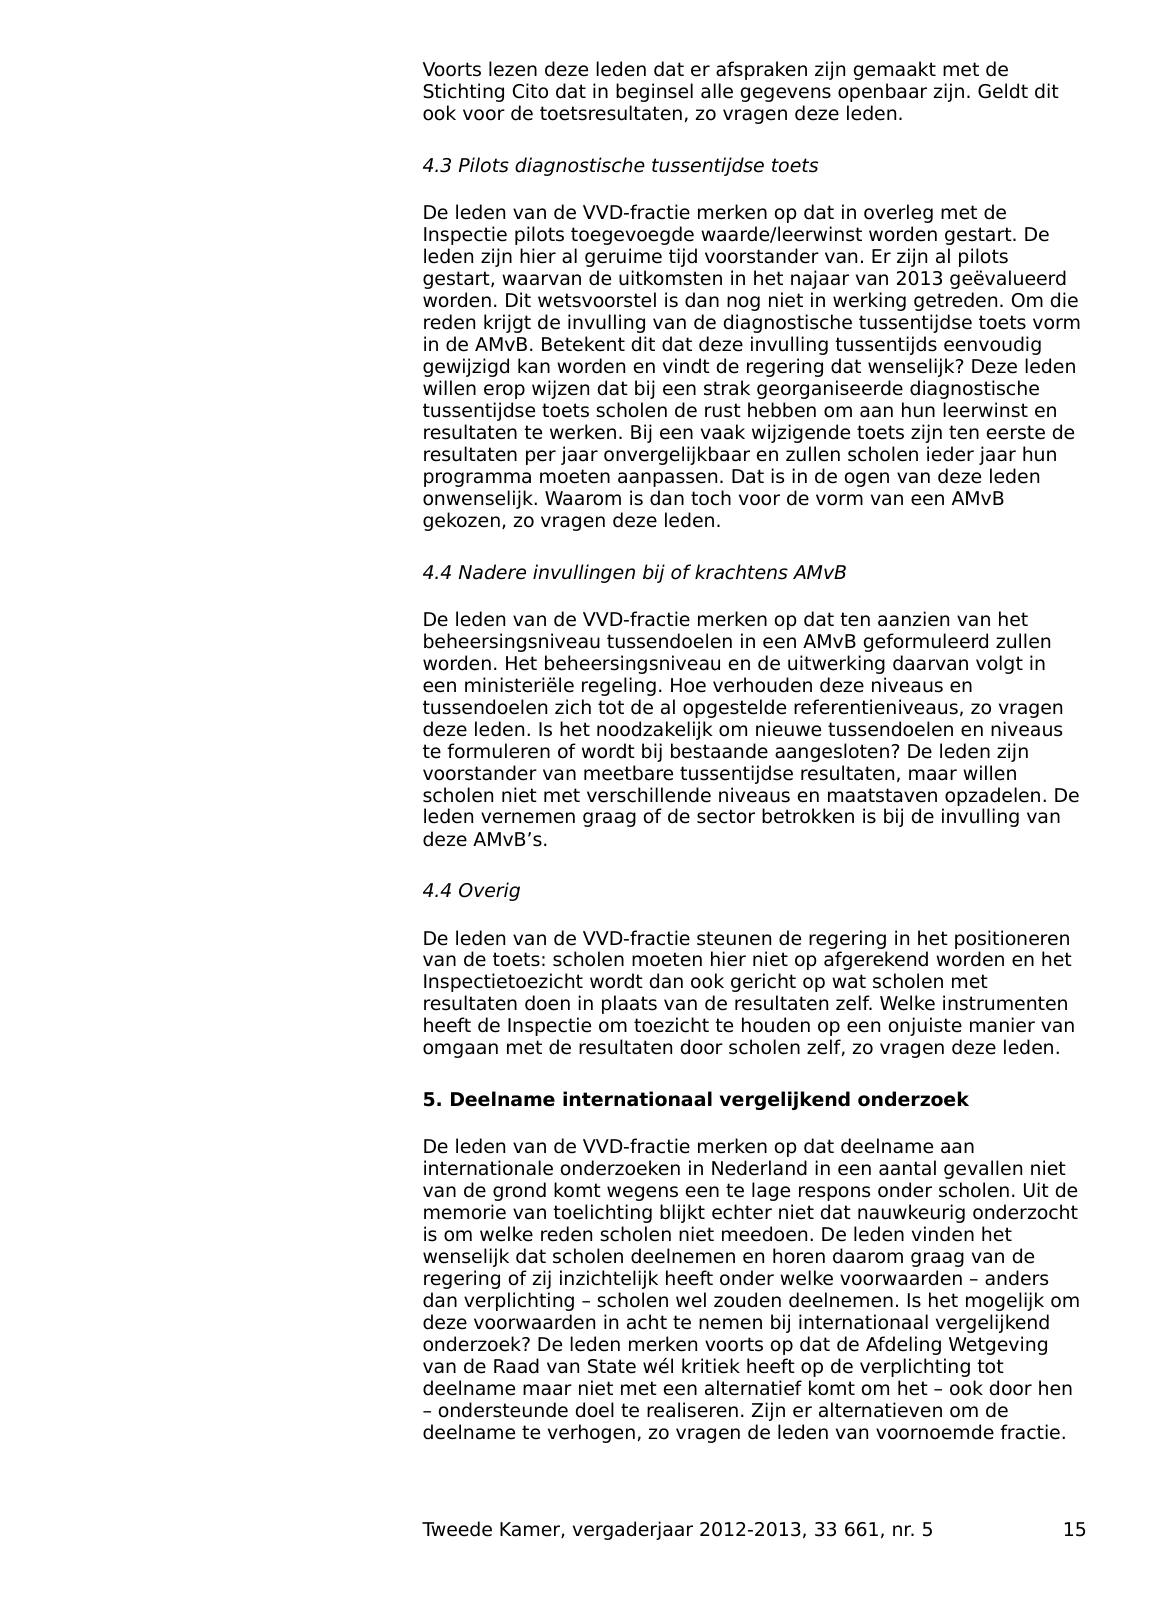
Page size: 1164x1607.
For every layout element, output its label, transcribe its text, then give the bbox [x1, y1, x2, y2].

subtitle 4.3 Pilots diagnostische tussentijdse toets [422, 155, 1087, 177]
subtitle 4.4 Overig [422, 880, 1087, 902]
text De leden van de VVD-fractie merken op dat in overleg met de Inspectie pilots toegevoegde waarde/leerwinst worden gestart. De leden zijn hier al geruime tijd voorstander van. Er zijn al pilots gestart, waarvan de uitkomsten in het najaar van 2013 geëvalueerd worden. Dit wetsvoorstel is dan nog niet in werking getreden. Om die reden krijgt de invulling van de diagnostische tussentijdse toets vorm in de AMvB. Betekent dit dat deze invulling tussentijds eenvoudig gewijzigd kan worden en vindt de regering dat wenselijk? Deze leden willen erop wijzen dat bij een strak georganiseerde diagnostische tussentijdse toets scholen de rust hebben om aan hun leerwinst en resultaten te werken. Bij een vaak wijzigende toets zijn ten eerste de resultaten per jaar onvergelijkbaar en zullen scholen ieder jaar hun programma moeten aanpassen. Dat is in de ogen van deze leden onwenselijk. Waarom is dan toch voor de vorm van een AMvB gekozen, zo vragen deze leden. [422, 202, 1087, 532]
text De leden van de VVD-fractie steunen de regering in het positioneren van de toets: scholen moeten hier niet op afgerekend worden en het Inspectietoezicht wordt dan ook gericht op wat scholen met resultaten doen in plaats van de resultaten zelf. Welke instrumenten heeft de Inspectie om toezicht te houden op een onjuiste manier van omgaan met de resultaten door scholen zelf, zo vragen deze leden. [422, 927, 1087, 1059]
text De leden van de VVD-fractie merken op dat deelname aan internationale onderzoeken in Nederland in een aantal gevallen niet van de grond komt wegens een te lage respons onder scholen. Uit de memorie van toelichting blijkt echter niet dat nauwkeurig onderzocht is om welke reden scholen niet meedoen. De leden vinden het wenselijk dat scholen deelnemen en horen daarom graag van de regering of zij inzichtelijk heeft onder welke voorwaarden – anders dan verplichting – scholen wel zouden deelnemen. Is het mogelijk om deze voorwaarden in acht te nemen bij internationaal vergelijkend onderzoek? De leden merken voorts op dat de Afdeling Wetgeving van de Raad van State wél kritiek heeft op de verplichting tot deelname maar niet met een alternatief komt om het – ook door hen – ondersteunde doel te realiseren. Zijn er alternatieven om de deelname te verhogen, zo vragen de leden van voornoemde fractie. [422, 1136, 1087, 1444]
text Voorts lezen deze leden dat er afspraken zijn gemaakt met de Stichting Cito dat in beginsel alle gegevens openbaar zijn. Geldt dit ook voor de toetsresultaten, zo vragen deze leden. [422, 59, 1087, 125]
text De leden van de VVD-fractie merken op dat ten aanzien van het beheersingsniveau tussendoelen in een AMvB geformuleerd zullen worden. Het beheersingsniveau en de uitwerking daarvan volgt in een ministeriële regeling. Hoe verhouden deze niveaus en tussendoelen zich tot de al opgestelde referentieniveaus, zo vragen deze leden. Is het noodzakelijk om nieuwe tussendoelen en niveaus te formuleren of wordt bij bestaande aangesloten? De leden zijn voorstander van meetbare tussentijdse resultaten, maar willen scholen niet met verschillende niveaus en maatstaven opzadelen. De leden vernemen graag of de sector betrokken is bij de invulling van deze AMvB’s. [422, 609, 1087, 850]
subtitle 5. Deelname internationaal vergelijkend onderzoek [422, 1089, 1087, 1111]
subtitle 4.4 Nadere invullingen bij of krachtens AMvB [422, 562, 1087, 584]
